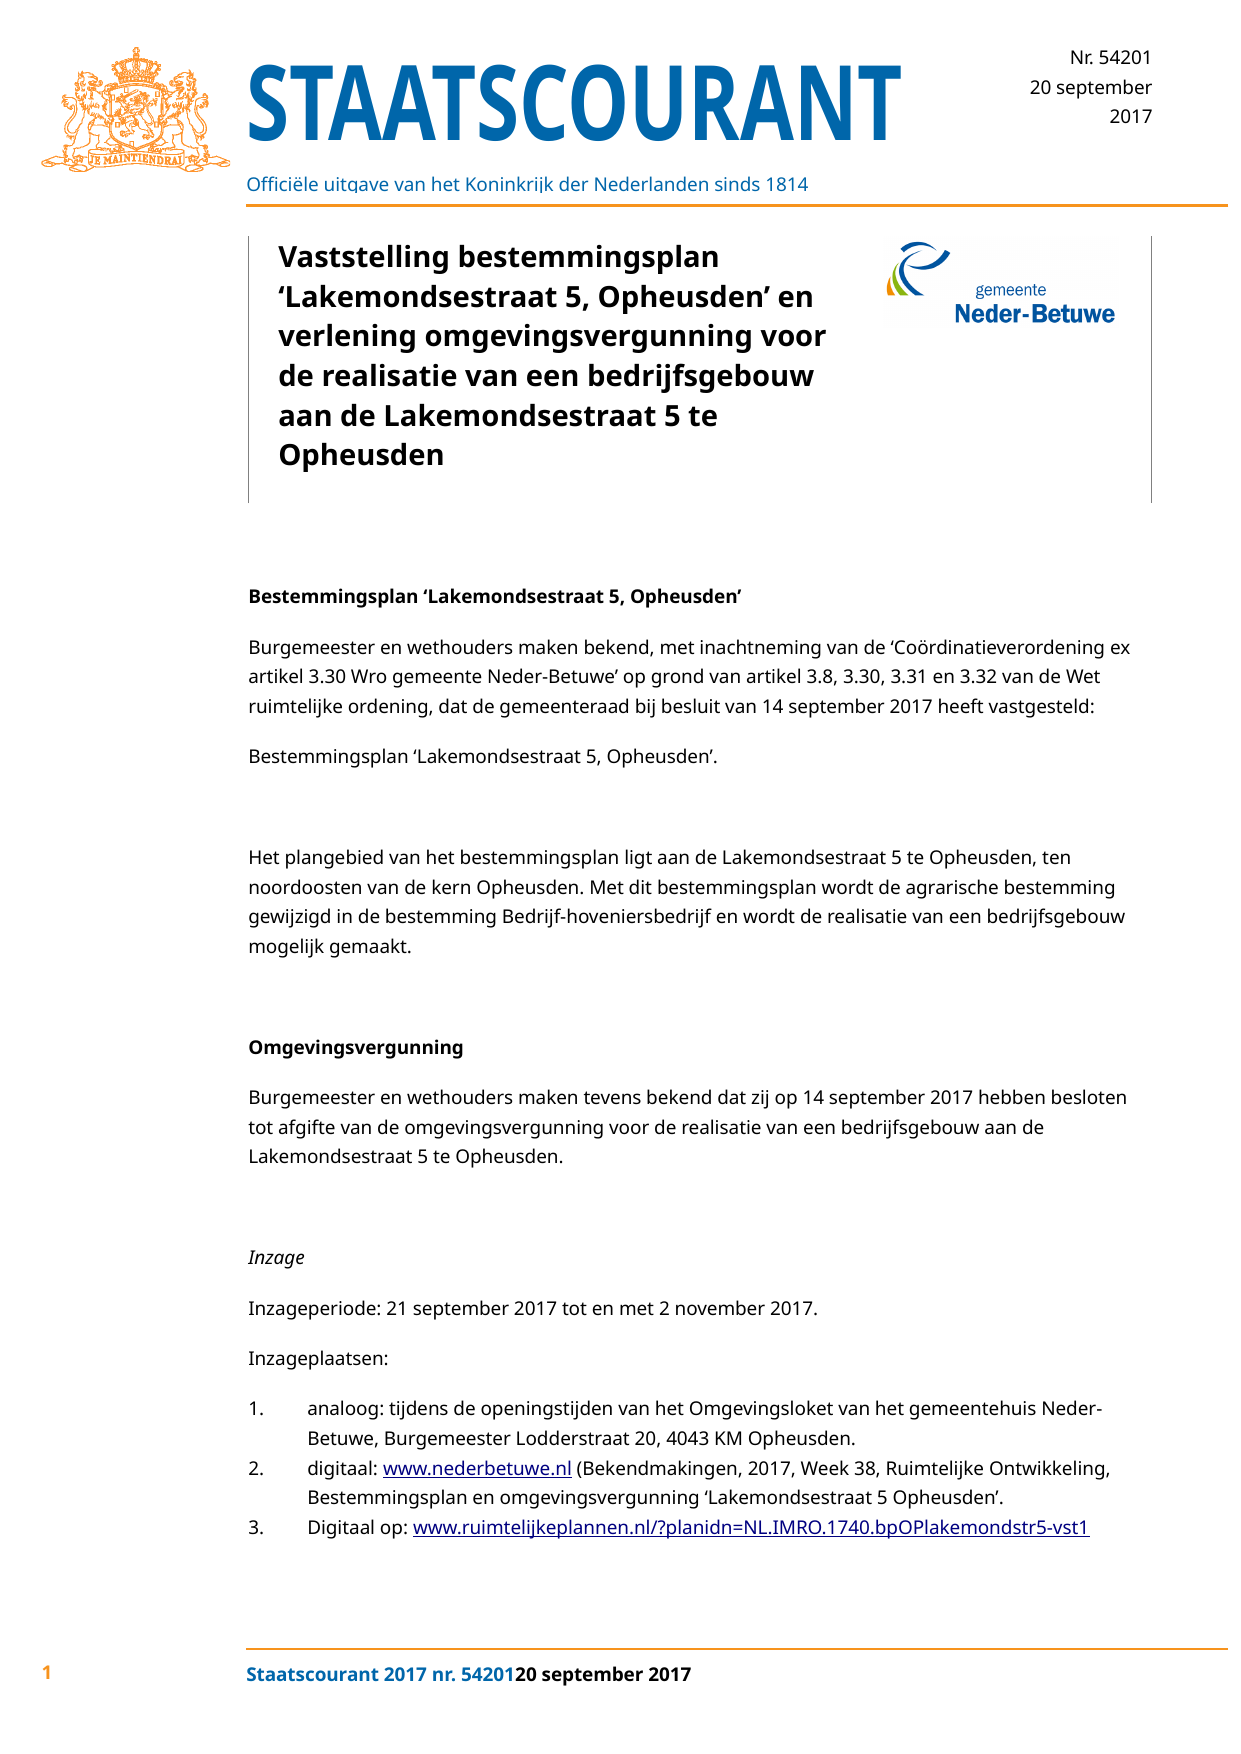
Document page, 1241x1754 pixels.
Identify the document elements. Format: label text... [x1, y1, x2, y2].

text Bestemmingsplan ‘Lakemondsestraat 5, Opheusden’. [248, 743, 1152, 769]
text Burgemeester en wethouders maken bekend, met inachtneming van de ‘Coördinatieverordening ex artikel 3.30 Wro gemeente Neder-Betuwe’ op grond van artikel 3.8, 3.30, 3.31 en 3.32 van de Wet ruimtelijke ordening, dat de gemeenteraad bij besluit van 14 september 2017 heeft vastgesteld: [248, 634, 1152, 719]
text Inzage [248, 1244, 1152, 1270]
picture [41, 47, 231, 172]
text Inzageplaatsen: [248, 1345, 1152, 1371]
picture [882, 236, 1119, 328]
text Bestemmingsplan ‘Lakemondsestraat 5, Opheusden’ [248, 583, 1152, 609]
table_header Vaststelling bestemmingsplan ‘Lakemondsestraat 5, Opheusden’ en verlening omgevingsvergunning voor de realisatie van een bedrijfsgebouw aan de Lakemondsestraat 5 te Opheusden [249, 236, 850, 503]
list Digitaal op: www.ruimtelijkeplannen.nl/?planidn=NL.IMRO.1740.bpOPlakemondstr5-vst1 [248, 1514, 1152, 1539]
list analoog: tijdens de openingstijden van het Omgevingsloket van het gemeentehuis Neder-Betuwe, Burgemeester Lodderstraat 20, 4043 KM Opheusden. [248, 1396, 1152, 1451]
table_header [850, 236, 1151, 503]
list digitaal: www.nederbetuwe.nl (Bekendmakingen, 2017, Week 38, Ruimtelijke Ontwikkeling, Bestemmingsplan en omgevingsvergunning ‘Lakemondsestraat 5 Opheusden’. [248, 1455, 1152, 1510]
text Inzageperiode: 21 september 2017 tot en met 2 november 2017. [248, 1295, 1152, 1320]
text Burgemeester en wethouders maken tevens bekend dat zij op 14 september 2017 hebben besloten tot afgifte van de omgevingsvergunning voor de realisatie van een bedrijfsgebouw aan de Lakemondsestraat 5 te Opheusden. [248, 1084, 1152, 1169]
text Het plangebied van het bestemmingsplan ligt aan de Lakemondsestraat 5 te Opheusden, ten noordoosten van de kern Opheusden. Met dit bestemmingsplan wordt de agrarische bestemming gewijzigd in de bestemming Bedrijf-hoveniersbedrijf en wordt de realisatie van een bedrijfsgebouw mogelijk gemaakt. [248, 844, 1152, 959]
text Omgevingsvergunning [248, 1034, 1152, 1059]
